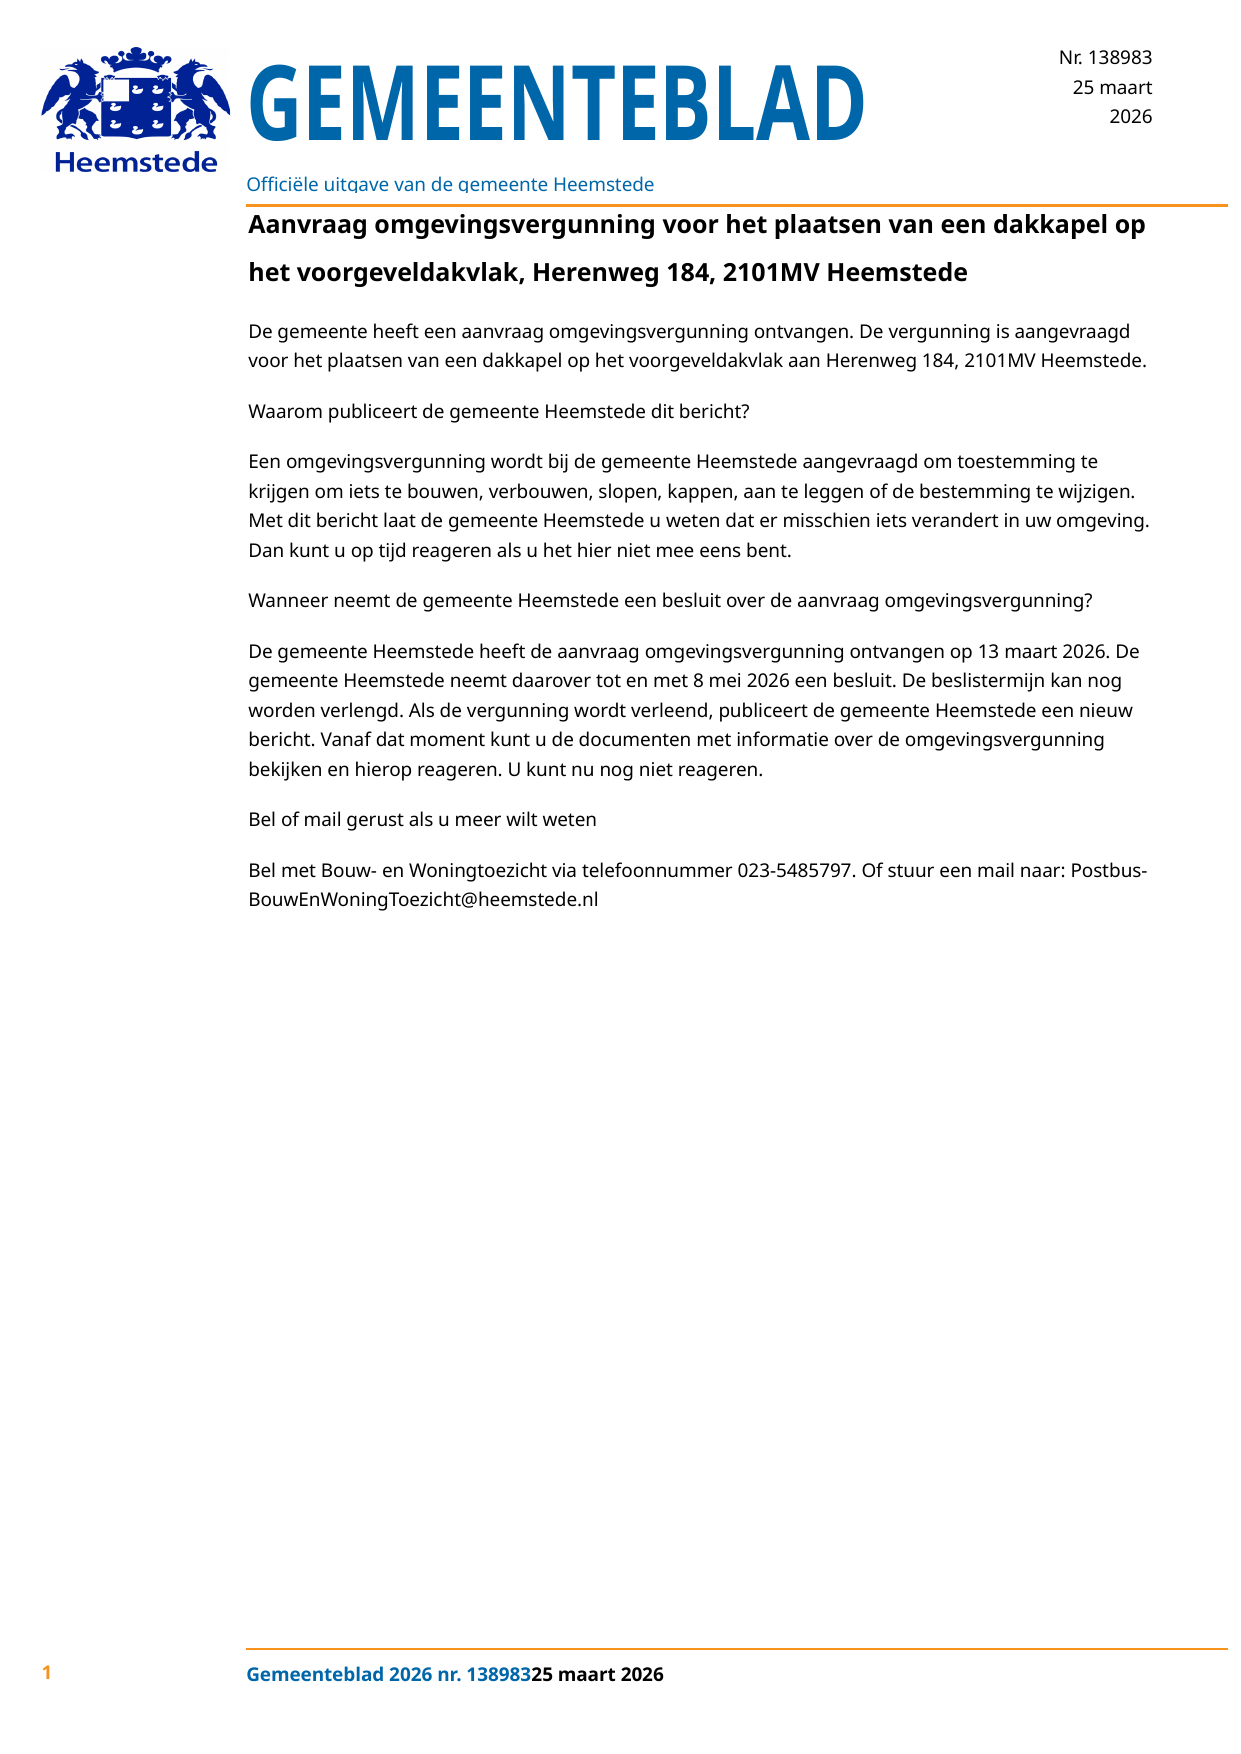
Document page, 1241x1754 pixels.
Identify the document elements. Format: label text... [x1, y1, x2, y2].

text Bel met Bouw- en Woningtoezicht via telefoonnummer 023-5485797. Of stuur een mail naar: Postbus-BouwEnWoningToezicht@heemstede.nl [248, 857, 1152, 912]
text De gemeente Heemstede heeft de aanvraag omgevingsvergunning ontvangen op 13 maart 2026. De gemeente Heemstede neemt daarover tot en met 8 mei 2026 een besluit. De beslistermijn kan nog worden verlengd. Als de vergunning wordt verleend, publiceert de gemeente Heemstede een nieuw bericht. Vanaf dat moment kunt u de documenten met informatie over de omgevingsvergunning bekijken en hierop reageren. U kunt nu nog niet reageren. [248, 638, 1152, 782]
text De gemeente heeft een aanvraag omgevingsvergunning ontvangen. De vergunning is aangevraagd voor het plaatsen van een dakkapel op het voorgeveldakvlak aan Herenweg 184, 2101MV Heemstede. [248, 318, 1152, 373]
text Een omgevingsvergunning wordt bij de gemeente Heemstede aangevraagd om toestemming te krijgen om iets te bouwen, verbouwen, slopen, kappen, aan te leggen of de bestemming te wijzigen. Met dit bericht laat de gemeente Heemstede u weten dat er misschien iets verandert in uw omgeving. Dan kunt u op tijd reageren als u het hier niet mee eens bent. [248, 448, 1152, 563]
picture [41, 47, 231, 172]
text Bel of mail gerust als u meer wilt weten [248, 807, 1152, 832]
text Waarom publiceert de gemeente Heemstede dit bericht? [248, 398, 1152, 424]
text Wanneer neemt de gemeente Heemstede een besluit over de aanvraag omgevingsvergunning? [248, 587, 1152, 613]
text Aanvraag omgevingsvergunning voor het plaatsen van een dakkapel op het voorgeveldakvlak, Herenweg 184, 2101MV Heemstede [248, 207, 1152, 288]
